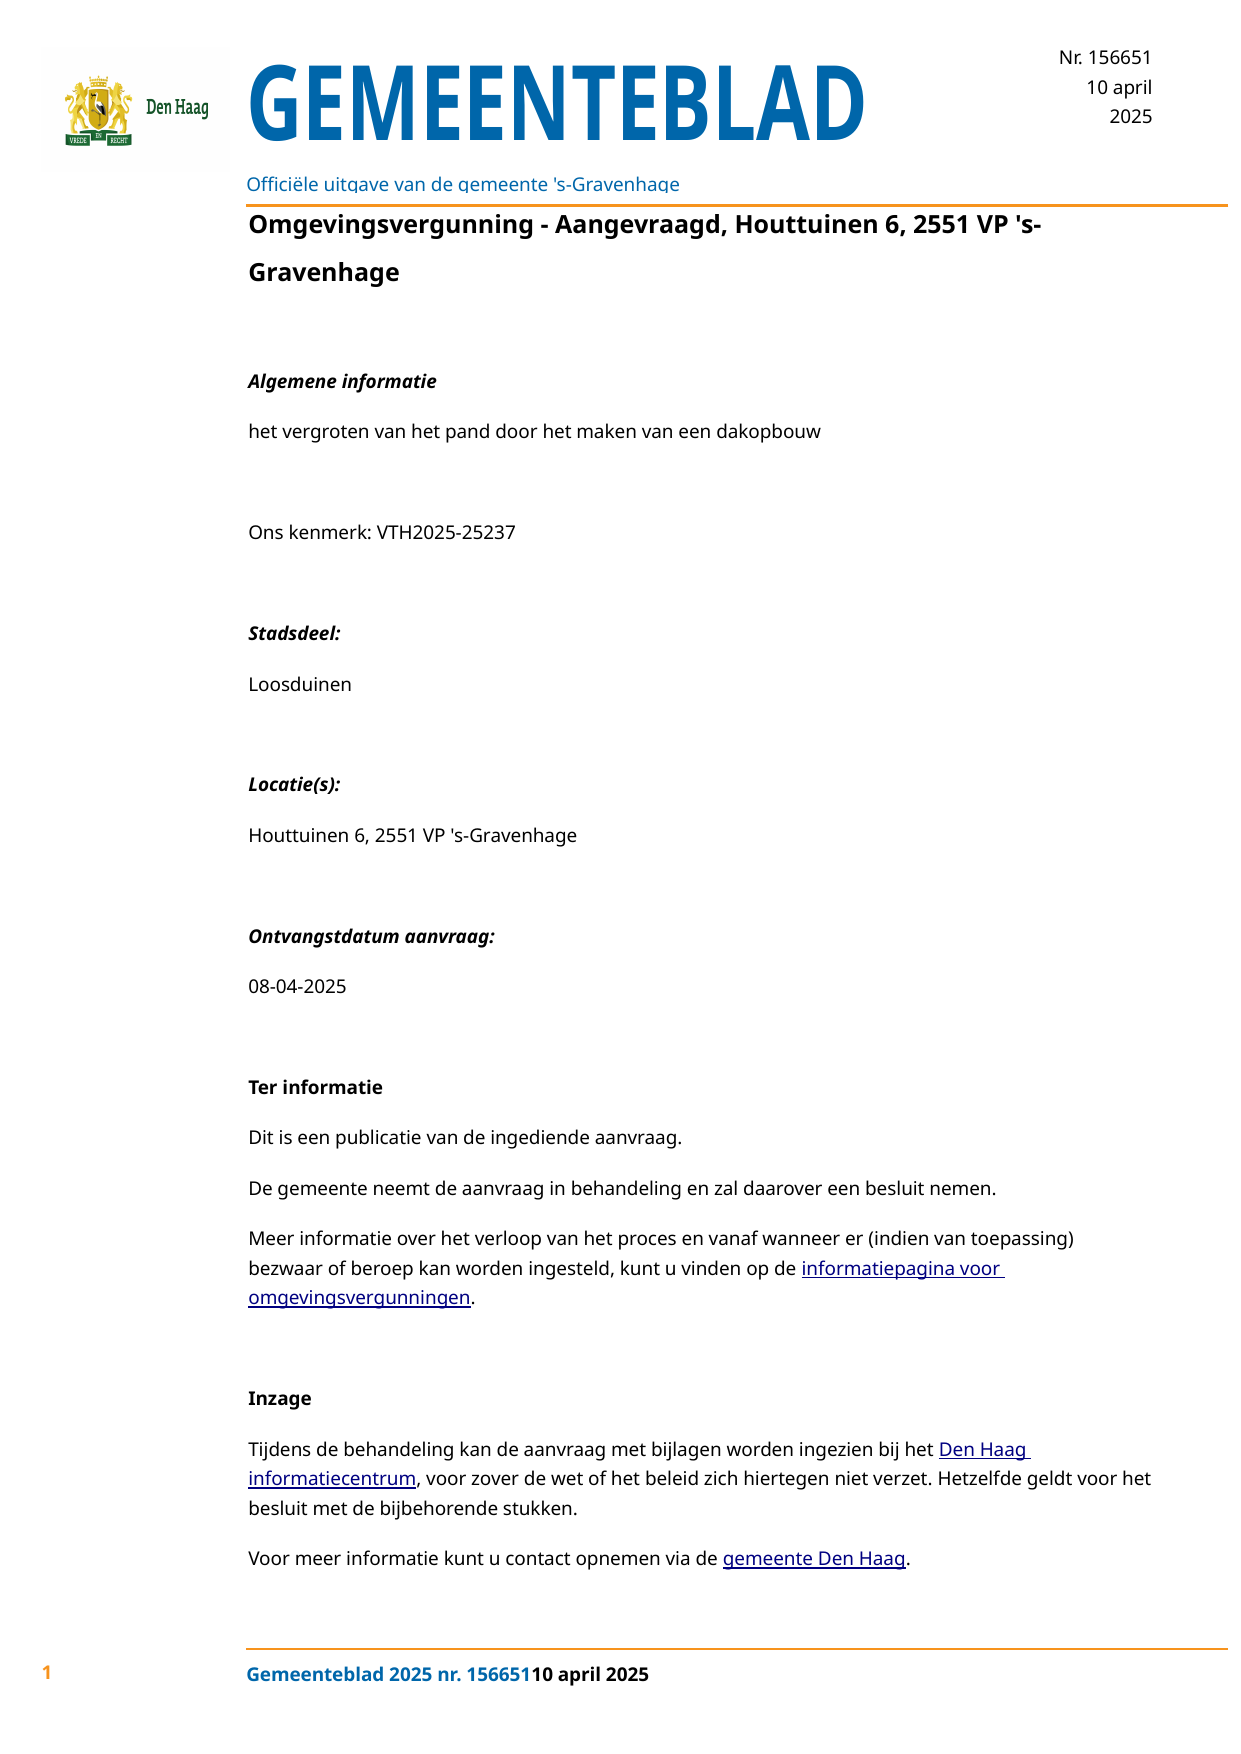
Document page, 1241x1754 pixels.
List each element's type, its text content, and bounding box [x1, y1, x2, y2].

text Ter informatie [248, 1074, 1152, 1100]
text Tijdens de behandeling kan de aanvraag met bijlagen worden ingezien bij het Den Haag informatiecentrum, voor zover de wet of het beleid zich hiertegen niet verzet. Hetzelfde geldt voor het besluit met de bijbehorende stukken. [248, 1436, 1152, 1521]
text Omgevingsvergunning - Aangevraagd, Houttuinen 6, 2551 VP 's-Gravenhage [248, 207, 1152, 288]
text het vergroten van het pand door het maken van een dakopbouw [248, 419, 1152, 444]
text 08-04-2025 [248, 973, 1152, 999]
text Inzage [248, 1385, 1152, 1411]
text Voor meer informatie kunt u contact opnemen via de gemeente Den Haag. [248, 1545, 1152, 1571]
text Ons kenmerk: VTH2025-25237 [248, 519, 1152, 545]
text De gemeente neemt de aanvraag in behandeling en zal daarover een besluit nemen. [248, 1175, 1152, 1201]
text Loosduinen [248, 671, 1152, 697]
text Locatie(s): [248, 772, 1152, 797]
text Stadsdeel: [248, 620, 1152, 646]
text Meer informatie over het verloop van het proces en vanaf wanneer er (indien van toepassing) bezwaar of beroep kan worden ingesteld, kunt u vinden op de informatiepagina voor omgevingsvergunningen. [248, 1225, 1152, 1310]
text Ontvangstdatum aanvraag: [248, 923, 1152, 949]
text Algemene informatie [248, 368, 1152, 394]
text Houttuinen 6, 2551 VP 's-Gravenhage [248, 822, 1152, 848]
picture [41, 47, 231, 172]
text Dit is een publicatie van de ingediende aanvraag. [248, 1124, 1152, 1150]
